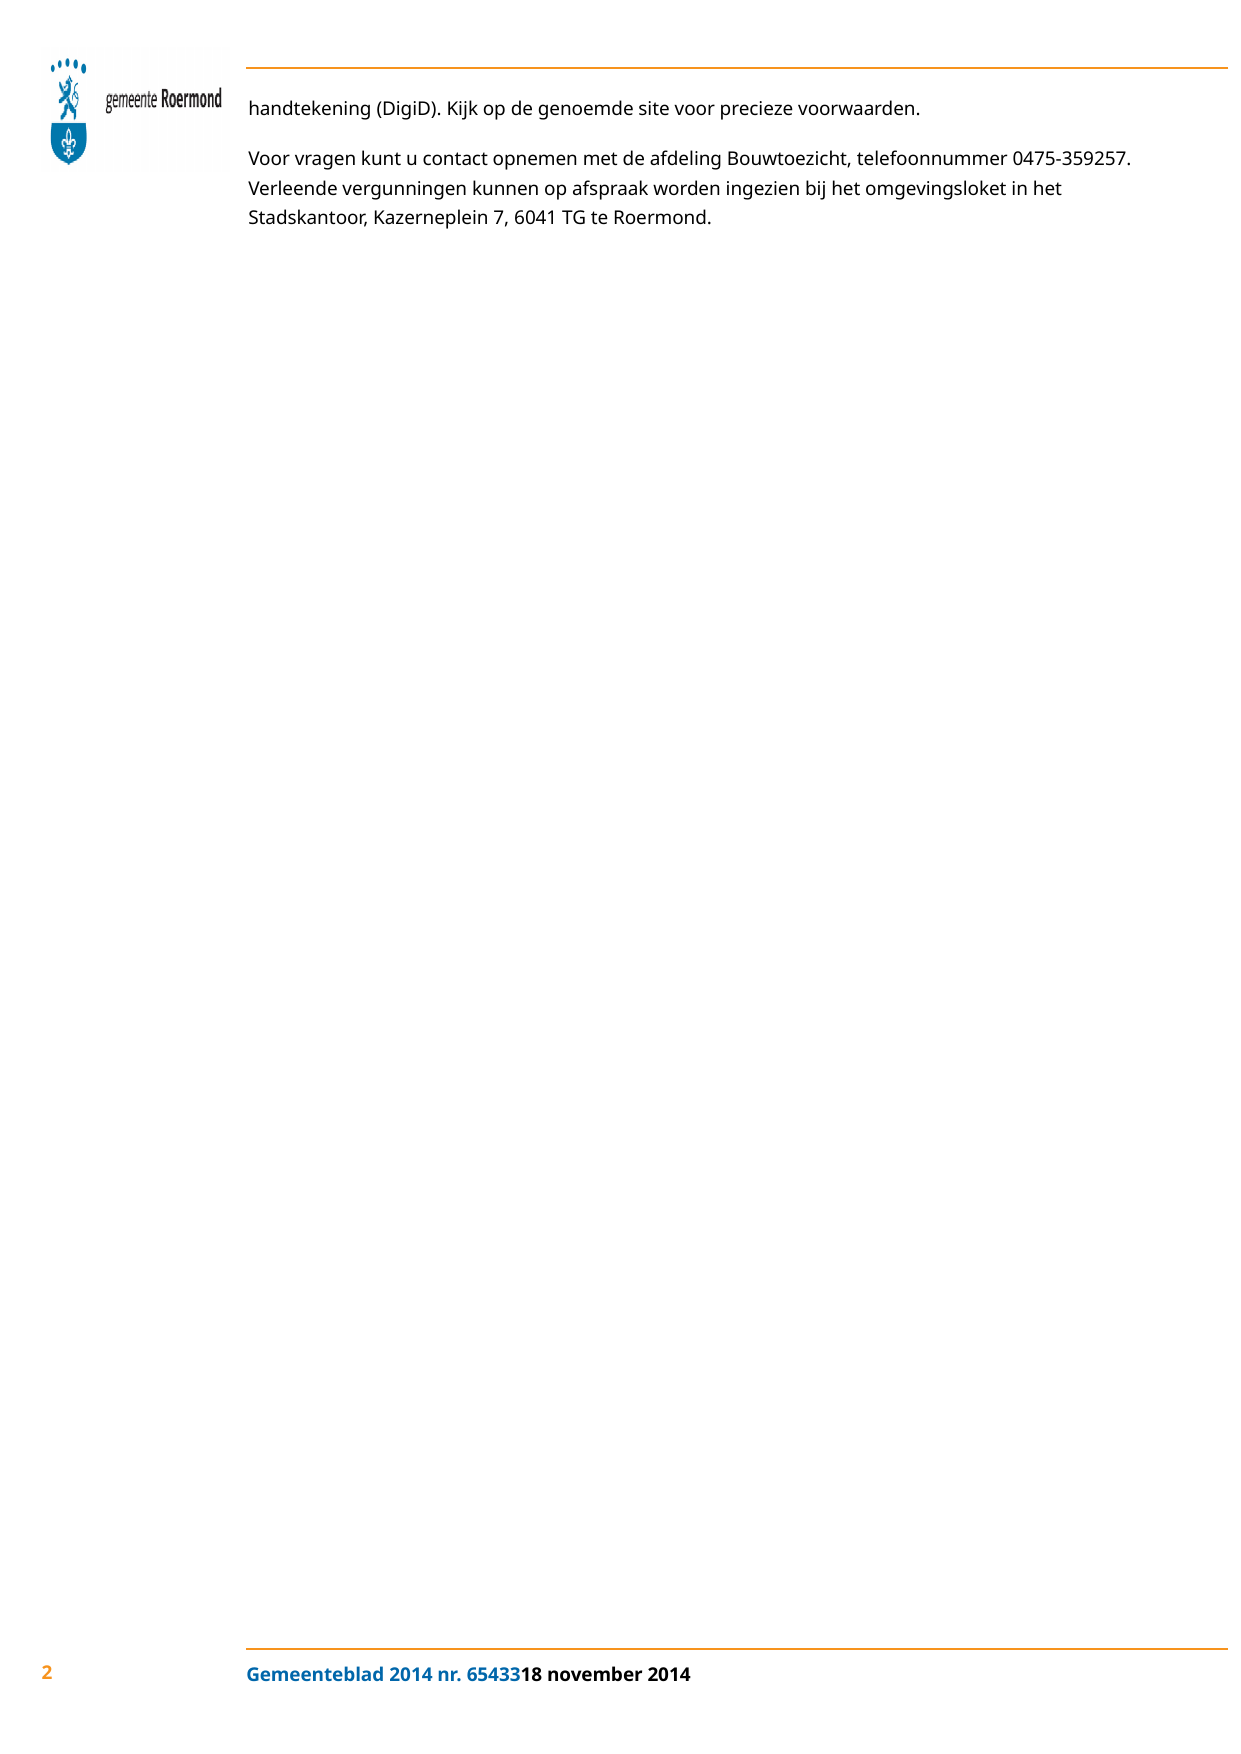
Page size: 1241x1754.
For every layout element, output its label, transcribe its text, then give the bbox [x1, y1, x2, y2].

text Voor vragen kunt u contact opnemen met de afdeling Bouwtoezicht, telefoonnummer 0475-359257. Verleende vergunningen kunnen op afspraak worden ingezien bij het omgevingsloket in het Stadskantoor, Kazerneplein 7, 6041 TG te Roermond. [248, 145, 1152, 230]
text handtekening (DigiD). Kijk op de genoemde site voor precieze voorwaarden. [248, 95, 1152, 121]
picture [41, 47, 231, 172]
